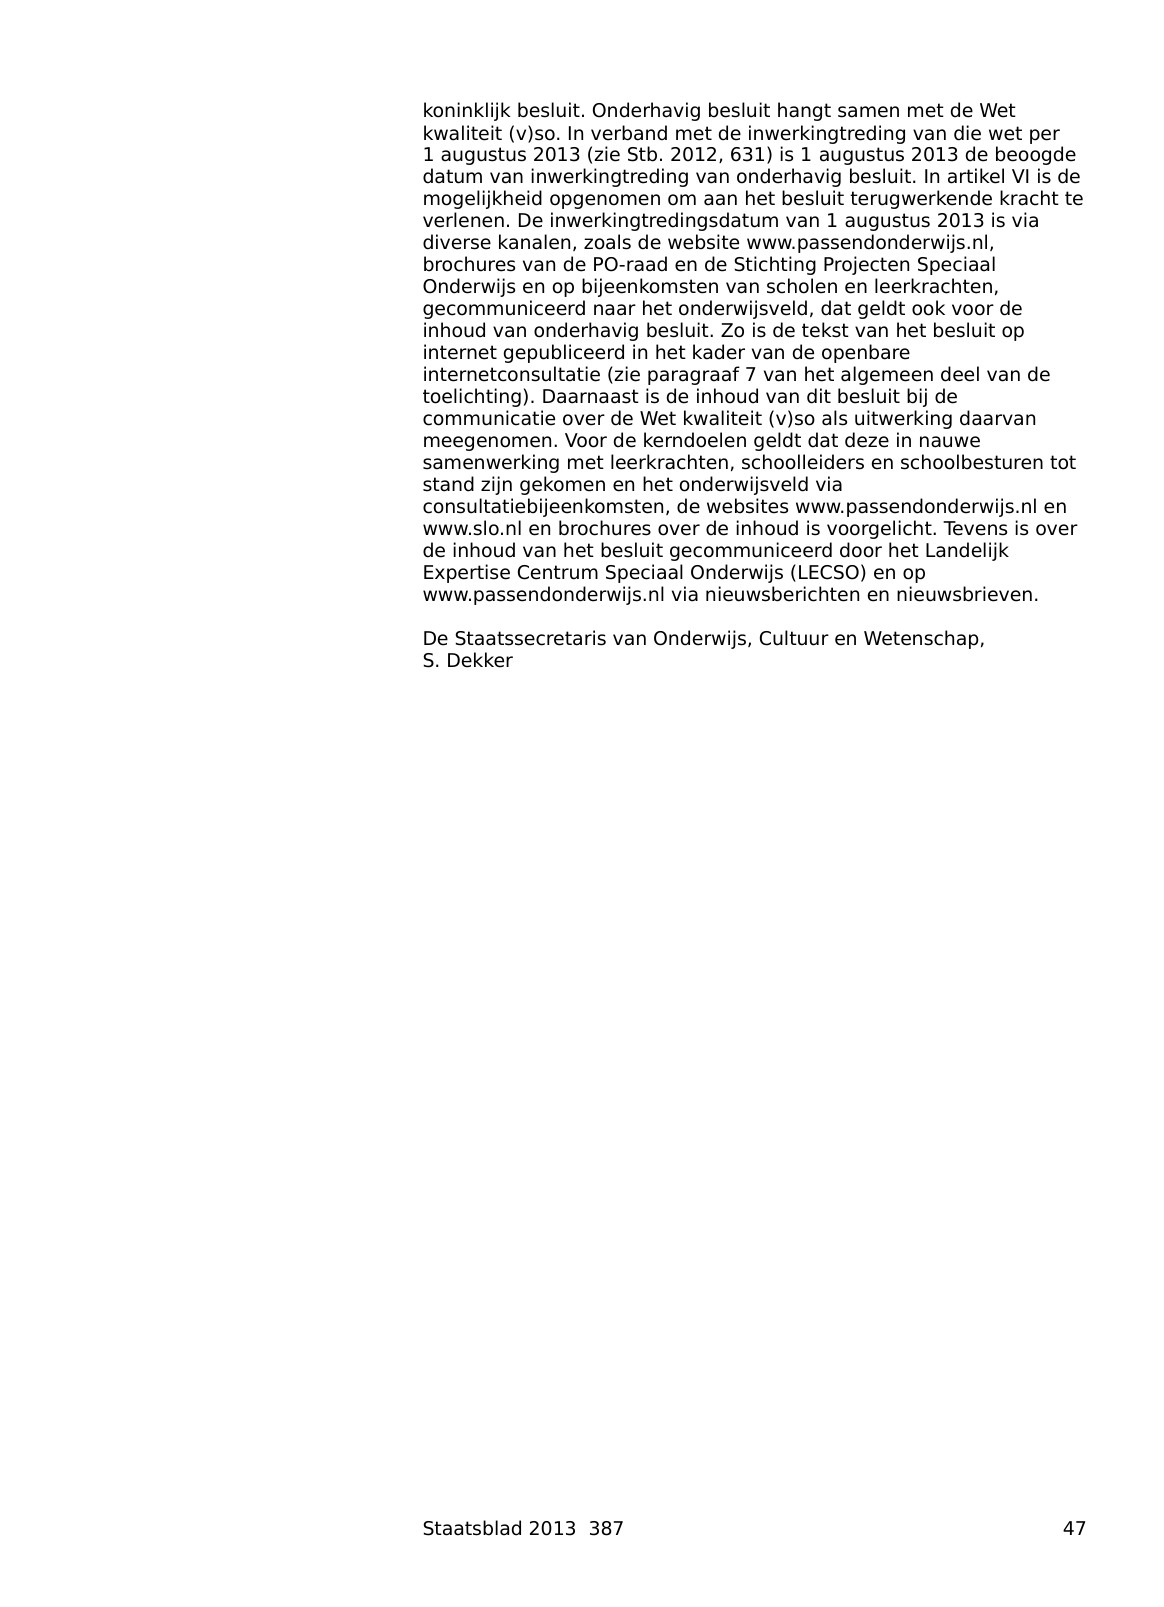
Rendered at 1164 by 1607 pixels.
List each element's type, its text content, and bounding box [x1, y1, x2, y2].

text De Staatssecretaris van Onderwijs, Cultuur en Wetenschap, S. Dekker [422, 628, 1087, 672]
text koninklijk besluit. Onderhavig besluit hangt samen met de Wet kwaliteit (v)so. In verband met de inwerkingtreding van die wet per 1 augustus 2013 (zie Stb. 2012, 631) is 1 augustus 2013 de beoogde datum van inwerkingtreding van onderhavig besluit. In artikel VI is de mogelijkheid opgenomen om aan het besluit terugwerkende kracht te verlenen. De inwerkingtredingsdatum van 1 augustus 2013 is via diverse kanalen, zoals de website www.passendonderwijs.nl, brochures van de PO-raad en de Stichting Projecten Speciaal Onderwijs en op bijeenkomsten van scholen en leerkrachten, gecommuniceerd naar het onderwijsveld, dat geldt ook voor de inhoud van onderhavig besluit. Zo is de tekst van het besluit op internet gepubliceerd in het kader van de openbare internetconsultatie (zie paragraaf 7 van het algemeen deel van de toelichting). Daarnaast is de inhoud van dit besluit bij de communicatie over de Wet kwaliteit (v)so als uitwerking daarvan meegenomen. Voor de kerndoelen geldt dat deze in nauwe samenwerking met leerkrachten, schoolleiders en schoolbesturen tot stand zijn gekomen en het onderwijsveld via consultatiebijeenkomsten, de websites www.passendonderwijs.nl en www.slo.nl en brochures over de inhoud is voorgelicht. Tevens is over de inhoud van het besluit gecommuniceerd door het Landelijk Expertise Centrum Speciaal Onderwijs (LECSO) en op www.passendonderwijs.nl via nieuwsberichten en nieuwsbrieven. [422, 100, 1087, 606]
